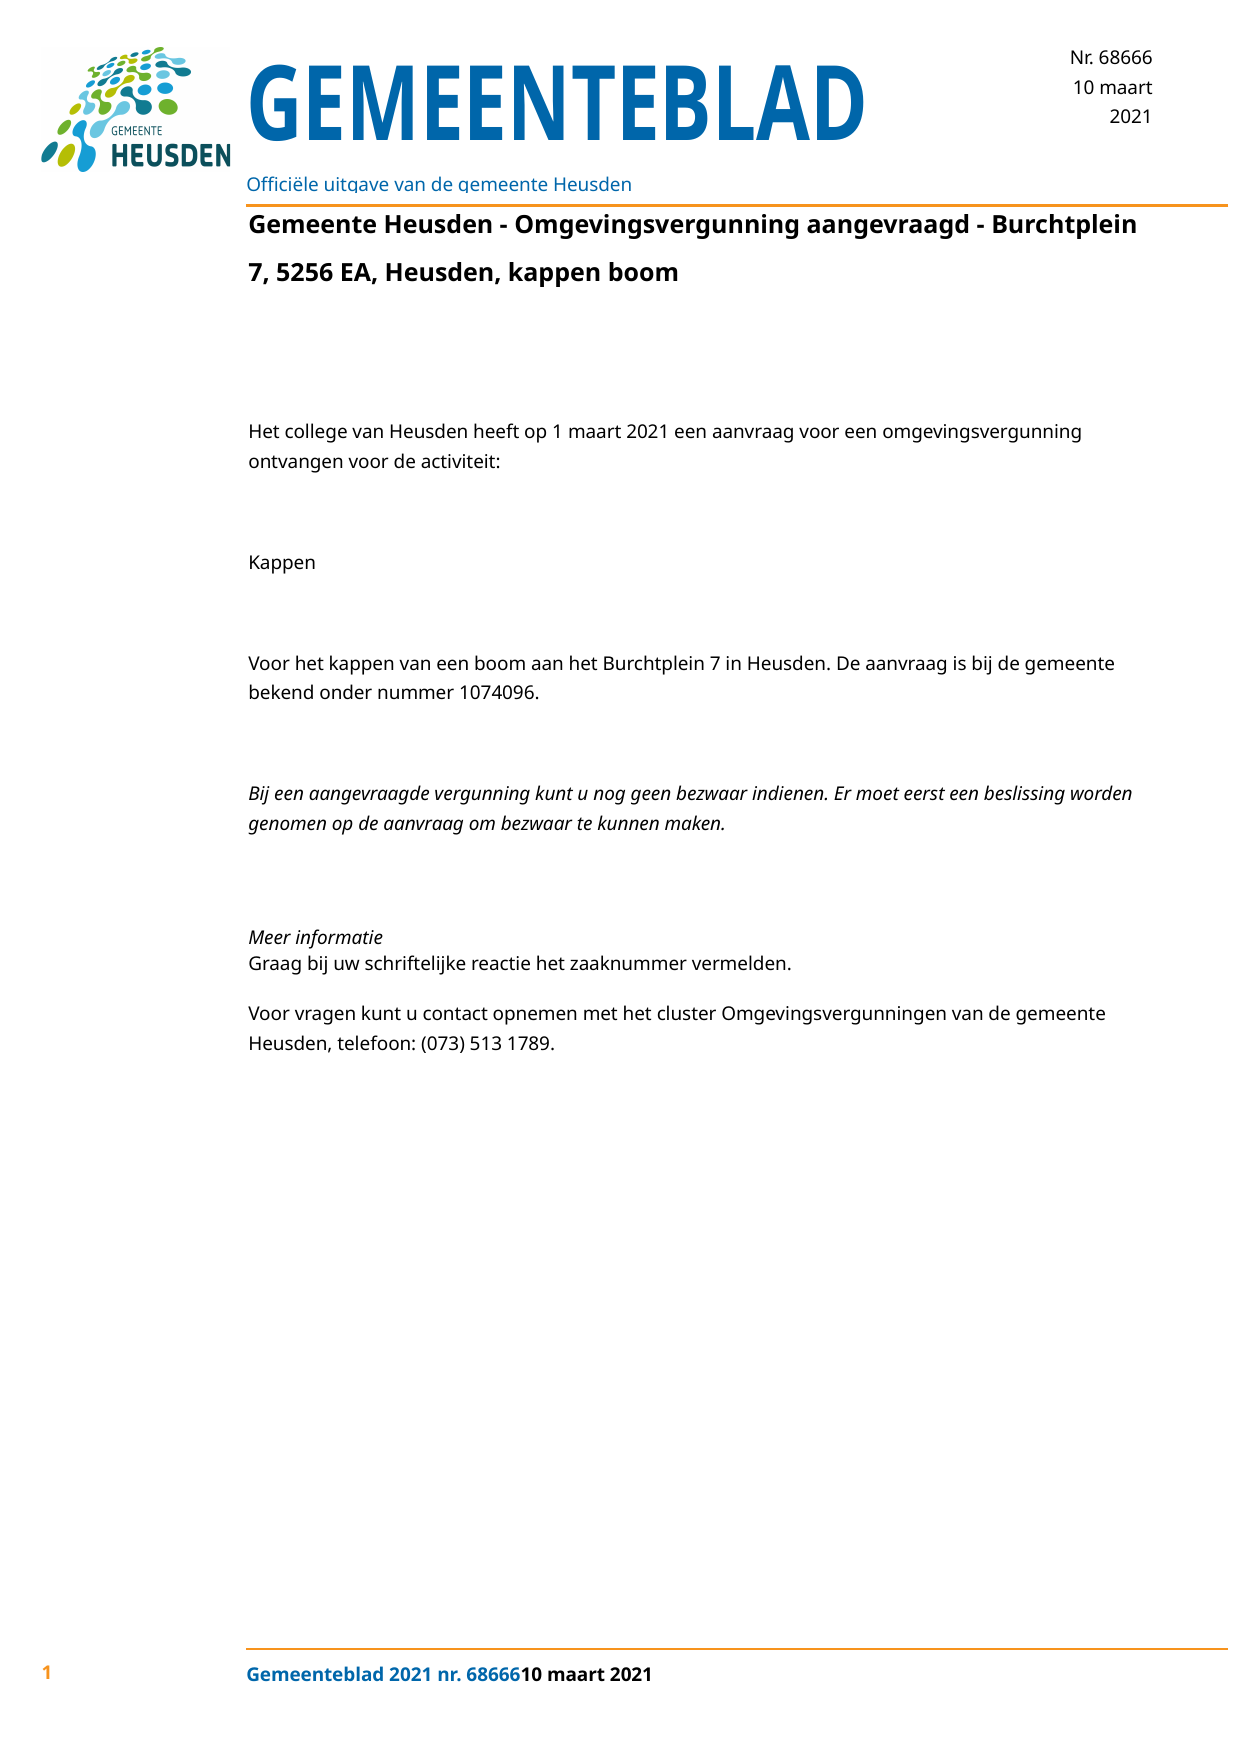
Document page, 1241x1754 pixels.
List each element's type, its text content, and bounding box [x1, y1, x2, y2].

picture [41, 47, 231, 172]
text Voor het kappen van een boom aan het Burchtplein 7 in Heusden. De aanvraag is bij de gemeente bekend onder nummer 1074096. [248, 650, 1152, 705]
text Bij een aangevraagde vergunning kunt u nog geen bezwaar indienen. Er moet eerst een beslissing worden genomen op de aanvraag om bezwaar te kunnen maken. [248, 780, 1152, 836]
text Voor vragen kunt u contact opnemen met het cluster Omgevingsvergunningen van de gemeente Heusden, telefoon: (073) 513 1789. [248, 1001, 1152, 1056]
text Het college van Heusden heeft op 1 maart 2021 een aanvraag voor een omgevingsvergunning ontvangen voor de activiteit: [248, 419, 1152, 474]
text Gemeente Heusden - Omgevingsvergunning aangevraagd - Burchtplein 7, 5256 EA, Heusden, kappen boom [248, 207, 1152, 288]
text Graag bij uw schriftelijke reactie het zaaknummer vermelden. [248, 950, 1152, 976]
text Meer informatie [248, 924, 1152, 950]
text Kappen [248, 549, 1152, 575]
